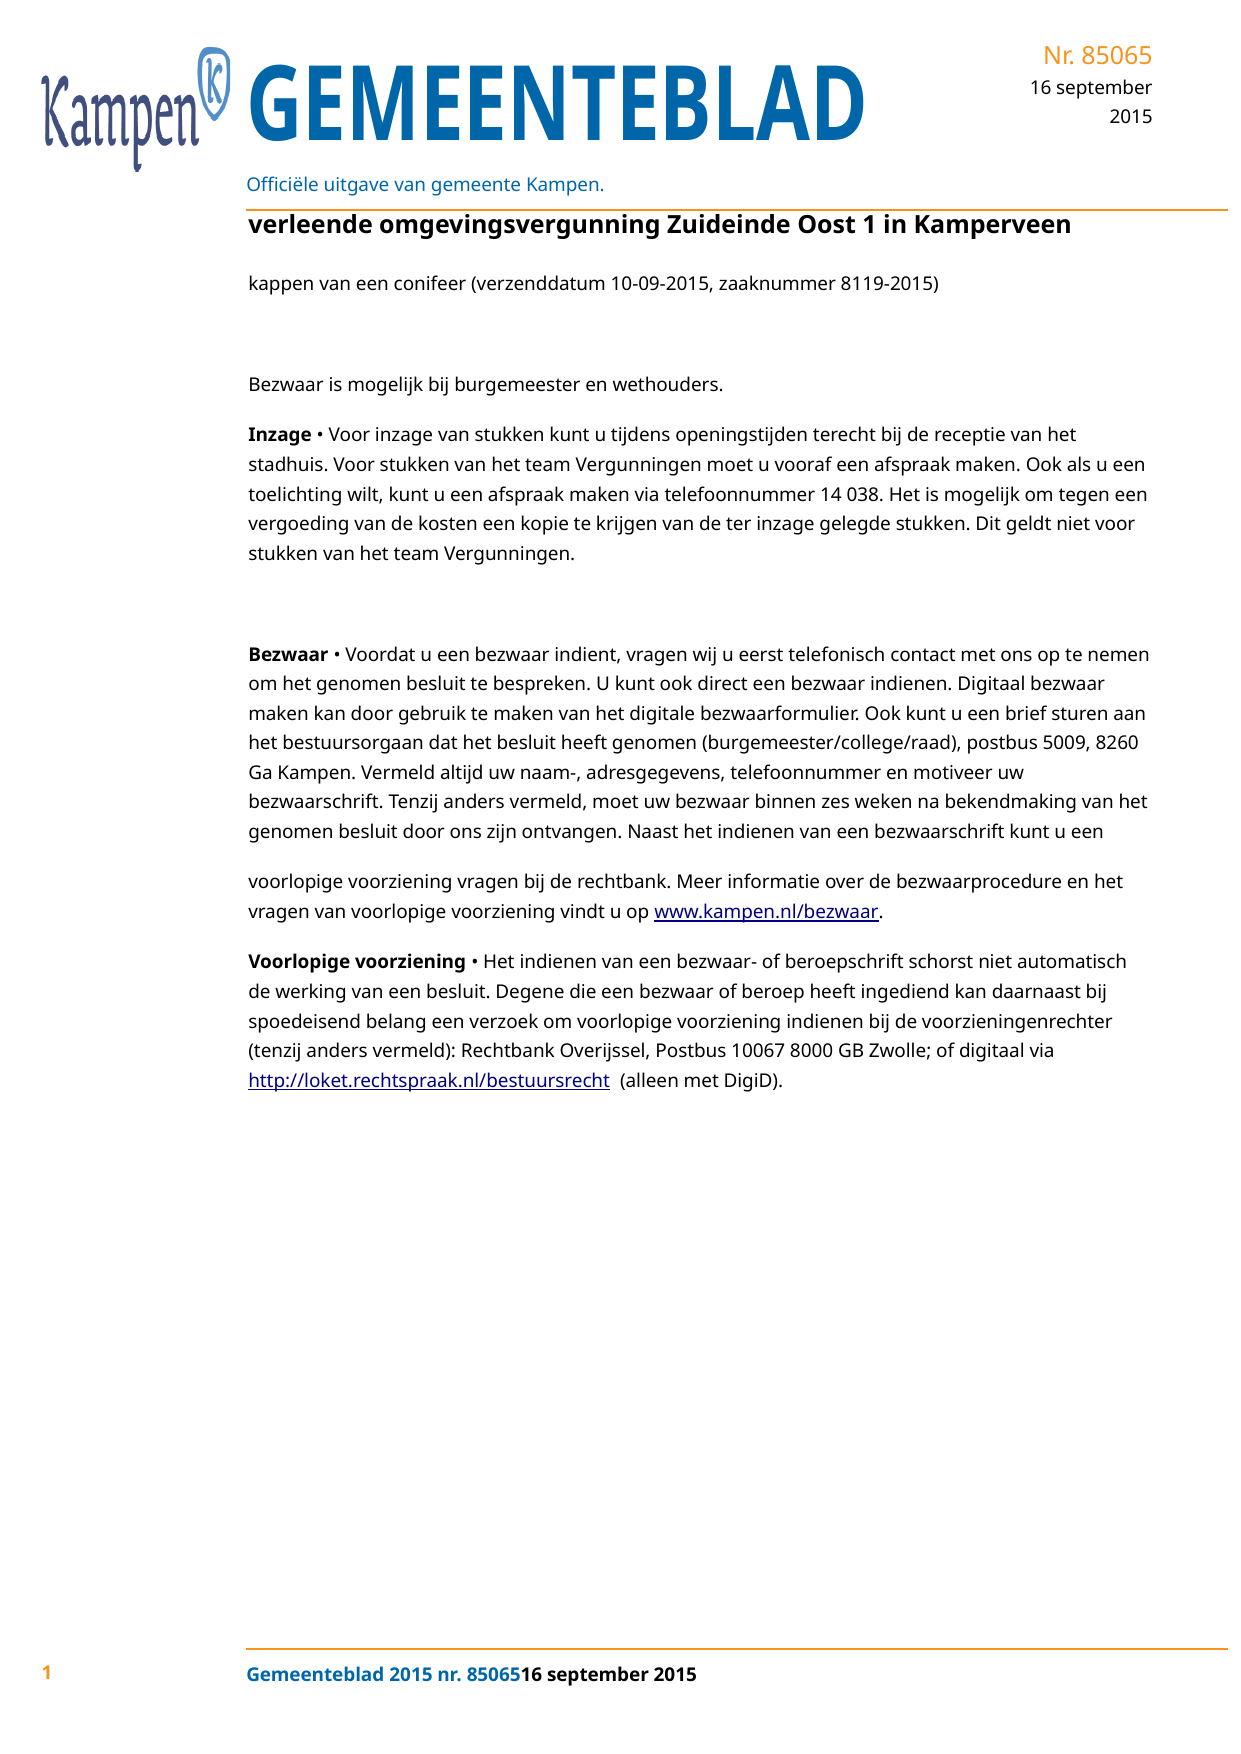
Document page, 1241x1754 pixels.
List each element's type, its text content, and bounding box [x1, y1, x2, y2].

text Inzage • Voor inzage van stukken kunt u tijdens openingstijden terecht bij de receptie van het stadhuis. Voor stukken van het team Vergunningen moet u vooraf een afspraak maken. Ook als u een toelichting wilt, kunt u een afspraak maken via telefoonnummer 14 038. Het is mogelijk om tegen een vergoeding van de kosten een kopie te krijgen van de ter inzage gelegde stukken. Dit geldt niet voor stukken van het team Vergunningen. [248, 422, 1152, 566]
picture [41, 47, 231, 172]
text Bezwaar • Voordat u een bezwaar indient, vragen wij u eerst telefonisch contact met ons op te nemen om het genomen besluit te bespreken. U kunt ook direct een bezwaar indienen. Digitaal bezwaar maken kan door gebruik te maken van het digitale bezwaarformulier. Ook kunt u een brief sturen aan het bestuursorgaan dat het besluit heeft genomen (burgemeester/college/raad), postbus 5009, 8260 Ga Kampen. Vermeld altijd uw naam-, adresgegevens, telefoonnummer en motiveer uw bezwaarschrift. Tenzij anders vermeld, moet uw bezwaar binnen zes weken na bekendmaking van het genomen besluit door ons zijn ontvangen. Naast het indienen van een bezwaarschrift kunt u een [248, 641, 1152, 844]
text voorlopige voorziening vragen bij de rechtbank. Meer informatie over de bezwaarprocedure en het vragen van voorlopige voorziening vindt u op www.kampen.nl/bezwaar. [248, 869, 1152, 924]
text Voorlopige voorziening • Het indienen van een bezwaar- of beroepschrift schorst niet automatisch de werking van een besluit. Degene die een bezwaar of beroep heeft ingediend kan daarnaast bij spoedeisend belang een verzoek om voorlopige voorziening indienen bij de voorzieningenrechter (tenzij anders vermeld): Rechtbank Overijssel, Postbus 10067 8000 GB Zwolle; of digitaal via http://loket.rechtspraak.nl/bestuursrecht (alleen met DigiD). [248, 949, 1152, 1093]
text Bezwaar is mogelijk bij burgemeester en wethouders. [248, 371, 1152, 397]
text kappen van een conifeer (verzenddatum 10-09-2015, zaaknummer 8119-2015) [248, 270, 1152, 296]
text verleende omgevingsvergunning Zuideinde Oost 1 in Kamperveen [248, 211, 1152, 241]
